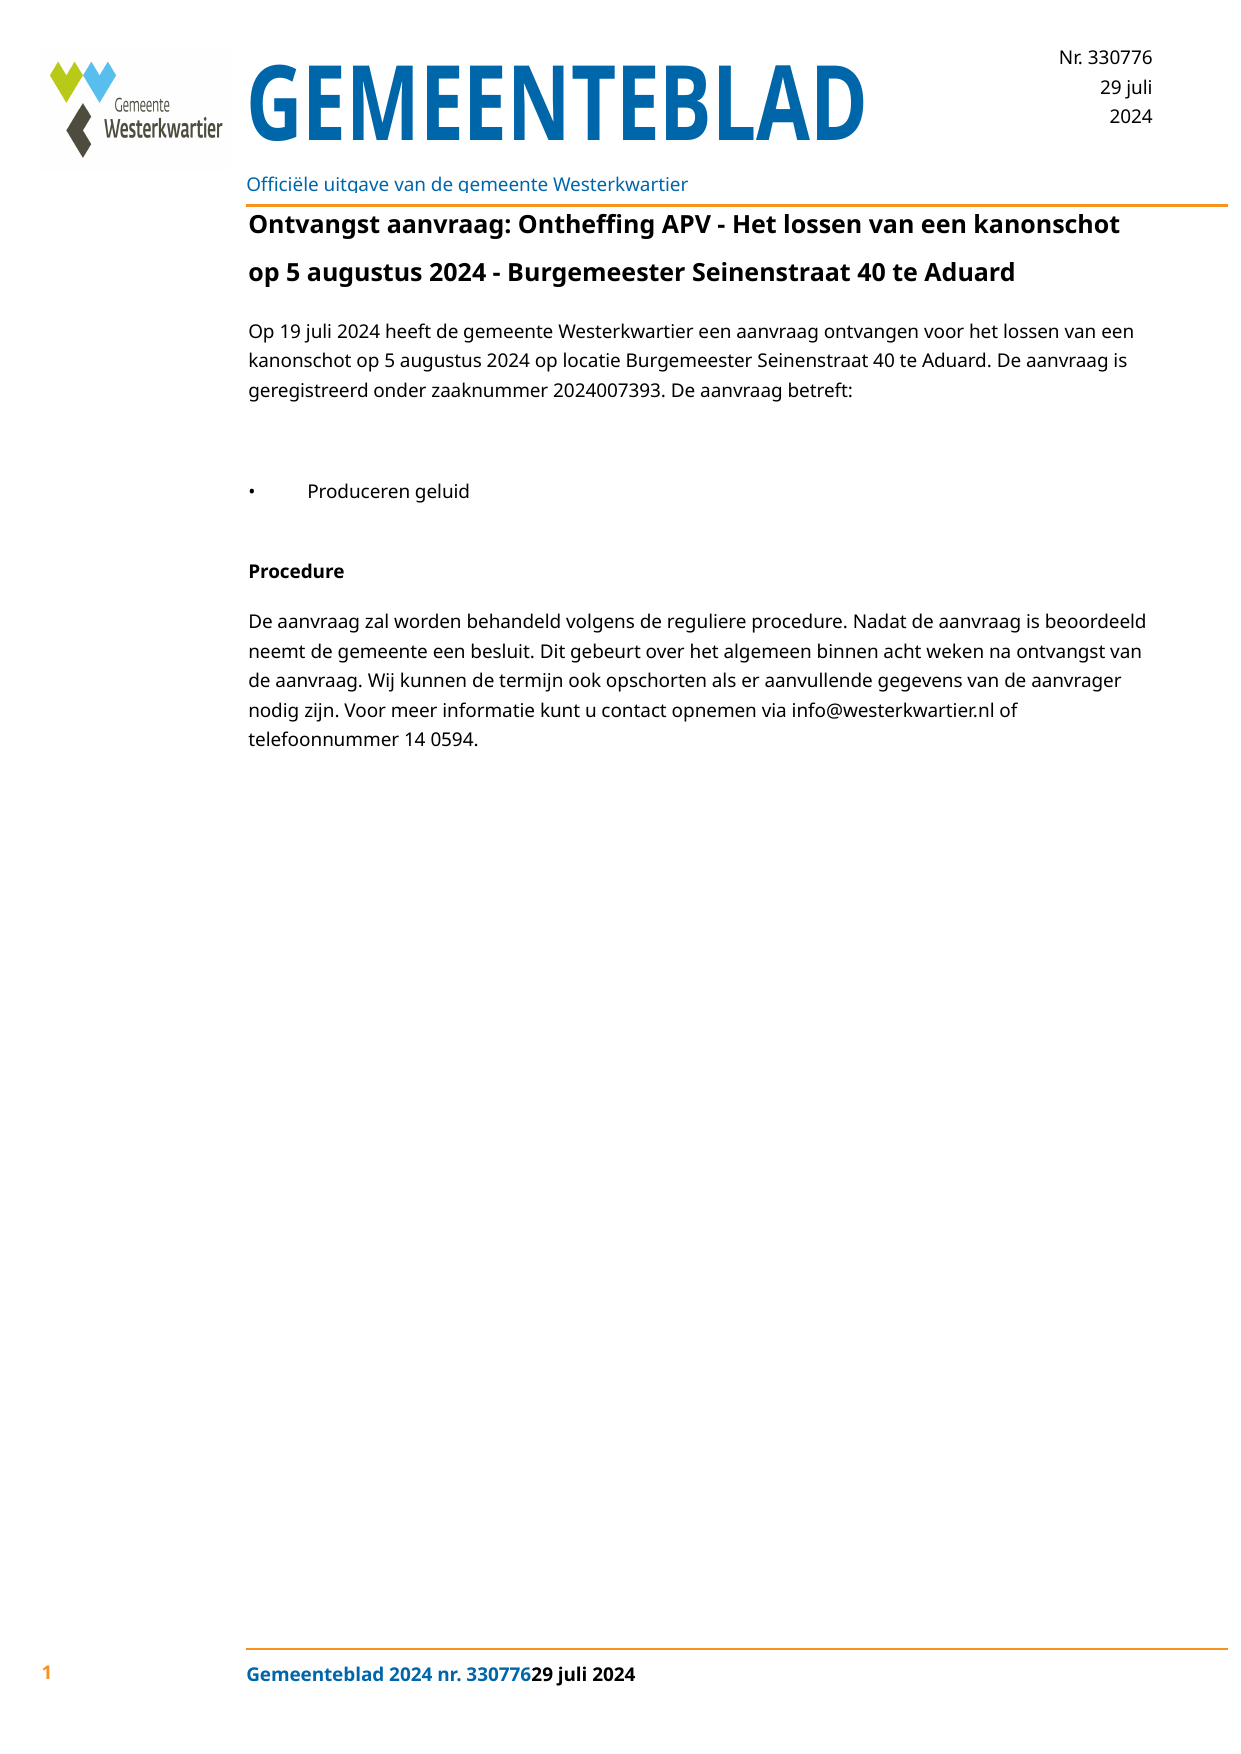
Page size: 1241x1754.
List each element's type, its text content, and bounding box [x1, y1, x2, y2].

text Procedure [248, 558, 1152, 584]
text Op 19 juli 2024 heeft de gemeente Westerkwartier een aanvraag ontvangen voor het lossen van een kanonschot op 5 augustus 2024 op locatie Burgemeester Seinenstraat 40 te Aduard. De aanvraag is geregistreerd onder zaaknummer 2024007393. De aanvraag betreft: [248, 318, 1152, 403]
picture [41, 47, 231, 172]
list Produceren geluid [248, 478, 1152, 504]
text Ontvangst aanvraag: Ontheffing APV - Het lossen van een kanonschot op 5 augustus 2024 - Burgemeester Seinenstraat 40 te Aduard [248, 207, 1152, 288]
text De aanvraag zal worden behandeld volgens de reguliere procedure. Nadat de aanvraag is beoordeeld neemt de gemeente een besluit. Dit gebeurt over het algemeen binnen acht weken na ontvangst van de aanvraag. Wij kunnen de termijn ook opschorten als er aanvullende gegevens van de aanvrager nodig zijn. Voor meer informatie kunt u contact opnemen via info@westerkwartier.nl of telefoonnummer 14 0594. [248, 608, 1152, 752]
